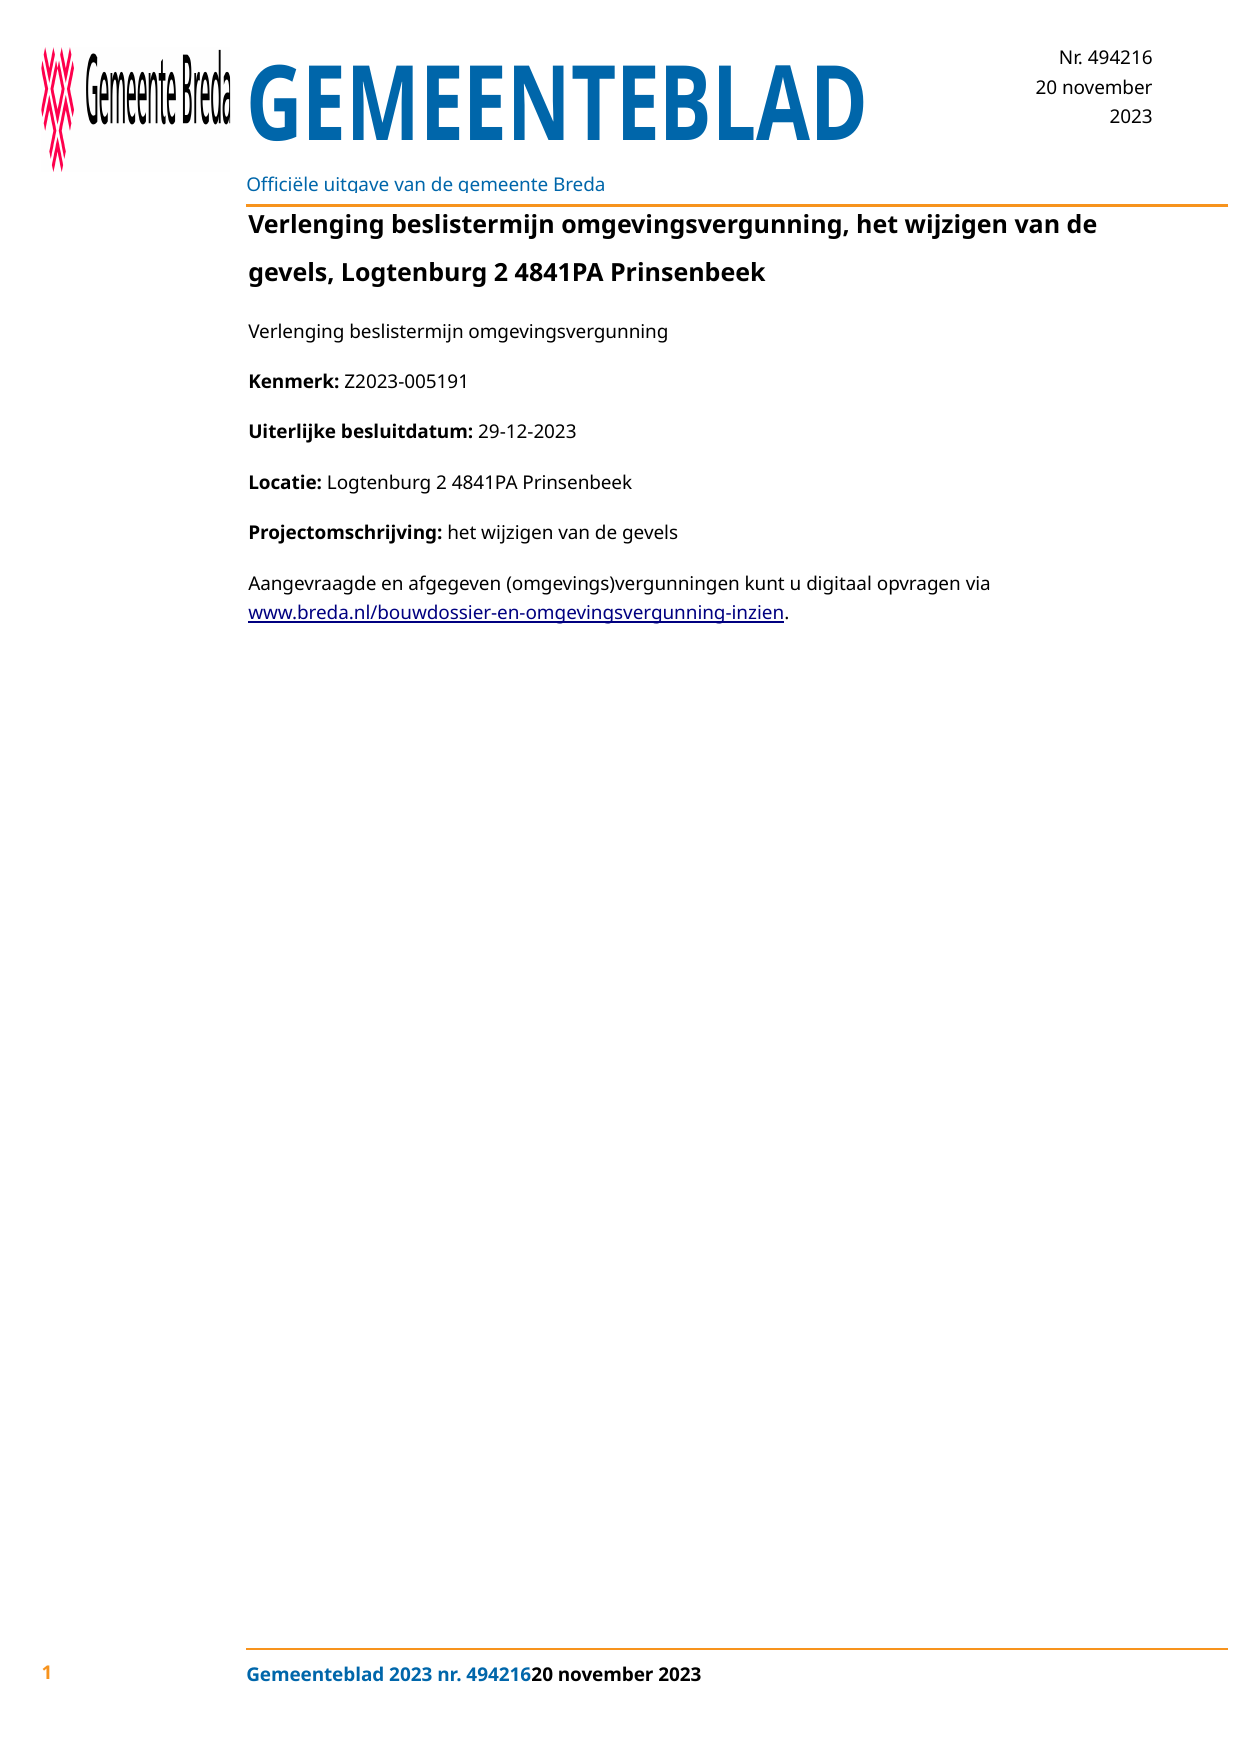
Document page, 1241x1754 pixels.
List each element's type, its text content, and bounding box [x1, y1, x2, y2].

text Verlenging beslistermijn omgevingsvergunning [248, 318, 1152, 344]
text Locatie: Logtenburg 2 4841PA Prinsenbeek [248, 469, 1152, 495]
text Projectomschrijving: het wijzigen van de gevels [248, 519, 1152, 545]
text Uiterlijke besluitdatum: 29-12-2023 [248, 419, 1152, 444]
text Verlenging beslistermijn omgevingsvergunning, het wijzigen van de gevels, Logtenburg 2 4841PA Prinsenbeek [248, 207, 1152, 288]
text Aangevraagde en afgegeven (omgevings)vergunningen kunt u digitaal opvragen via www.breda.nl/bouwdossier-en-omgevingsvergunning-inzien. [248, 570, 1152, 625]
picture [41, 47, 231, 172]
text Kenmerk: Z2023-005191 [248, 368, 1152, 394]
